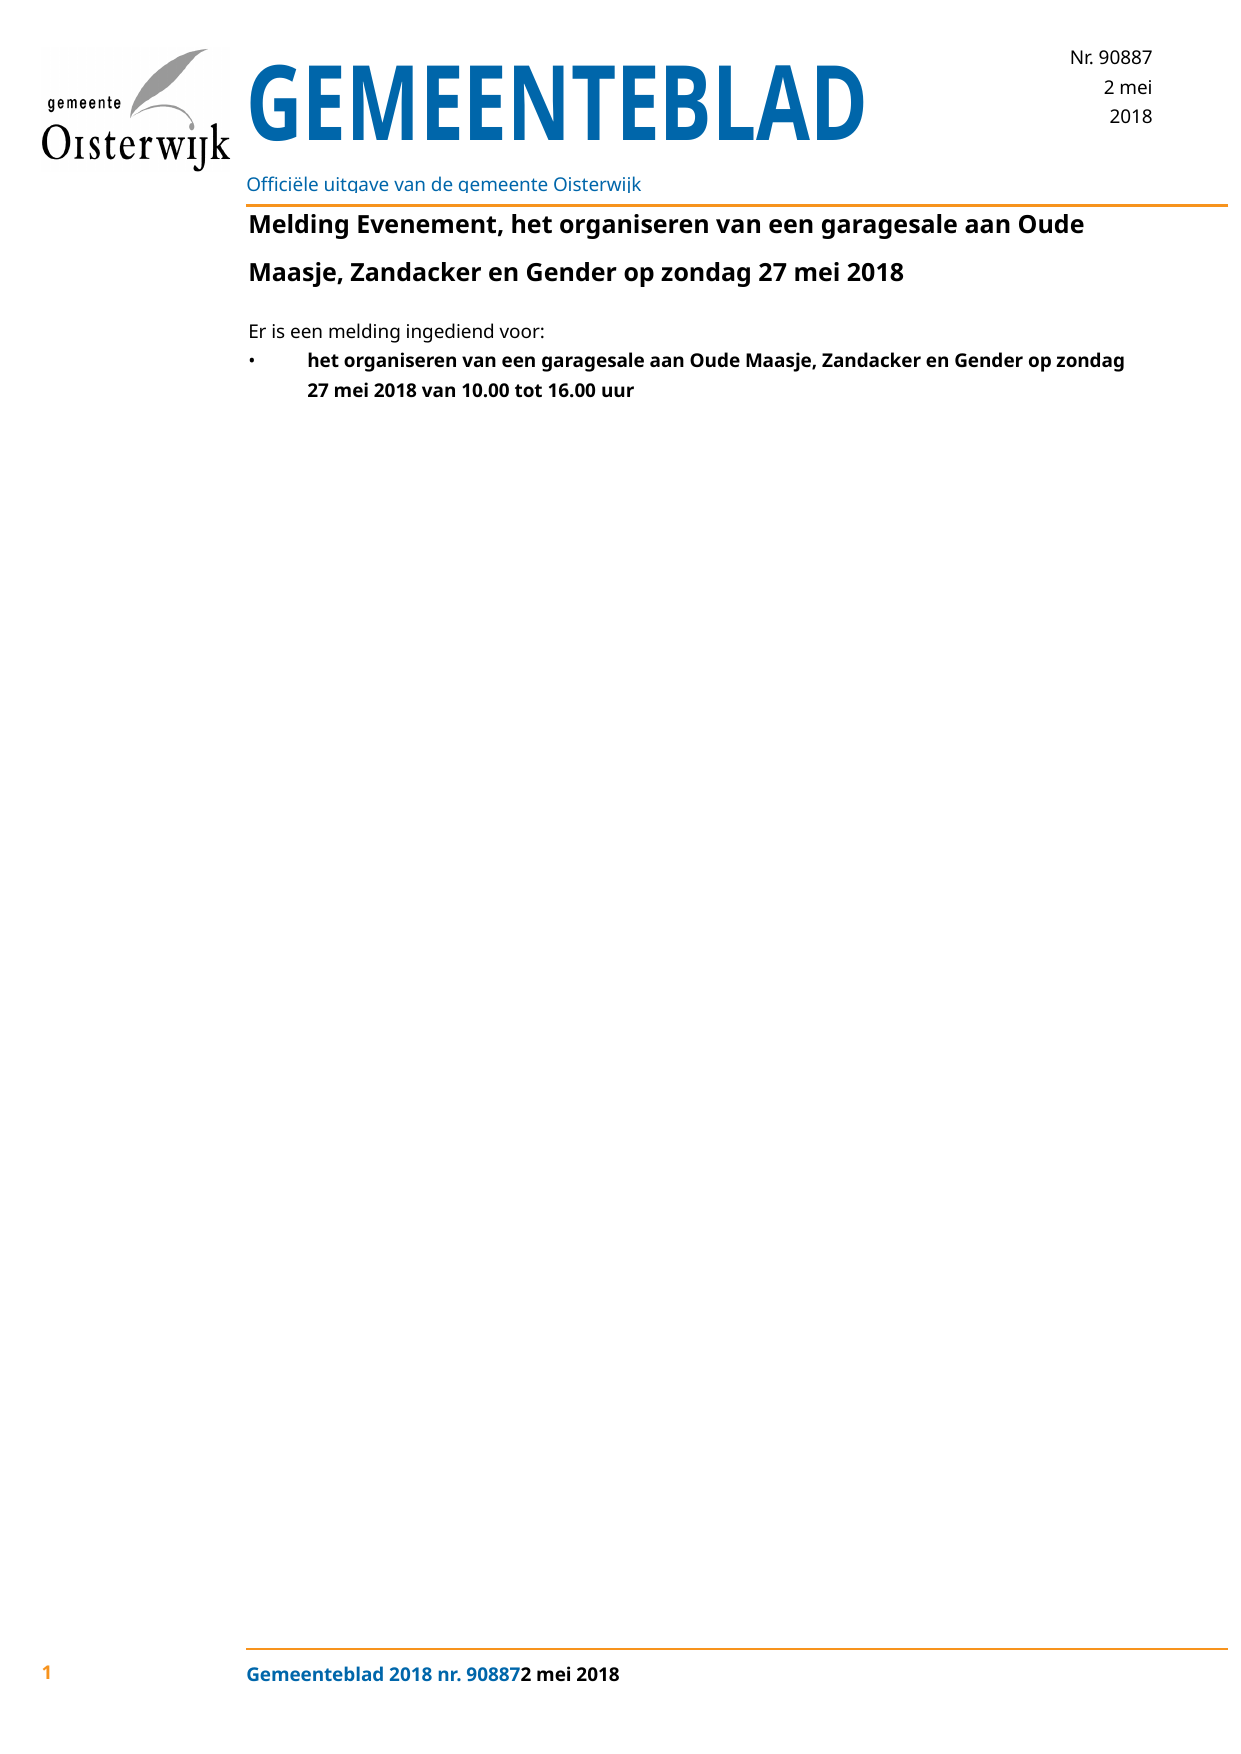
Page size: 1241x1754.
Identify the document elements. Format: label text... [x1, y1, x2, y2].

text Melding Evenement, het organiseren van een garagesale aan Oude Maasje, Zandacker en Gender op zondag 27 mei 2018 [248, 207, 1152, 288]
text Er is een melding ingediend voor: [248, 318, 1152, 344]
list het organiseren van een garagesale aan Oude Maasje, Zandacker en Gender op zondag 27 mei 2018 van 10.00 tot 16.00 uur [248, 347, 1152, 403]
picture [41, 47, 231, 172]
